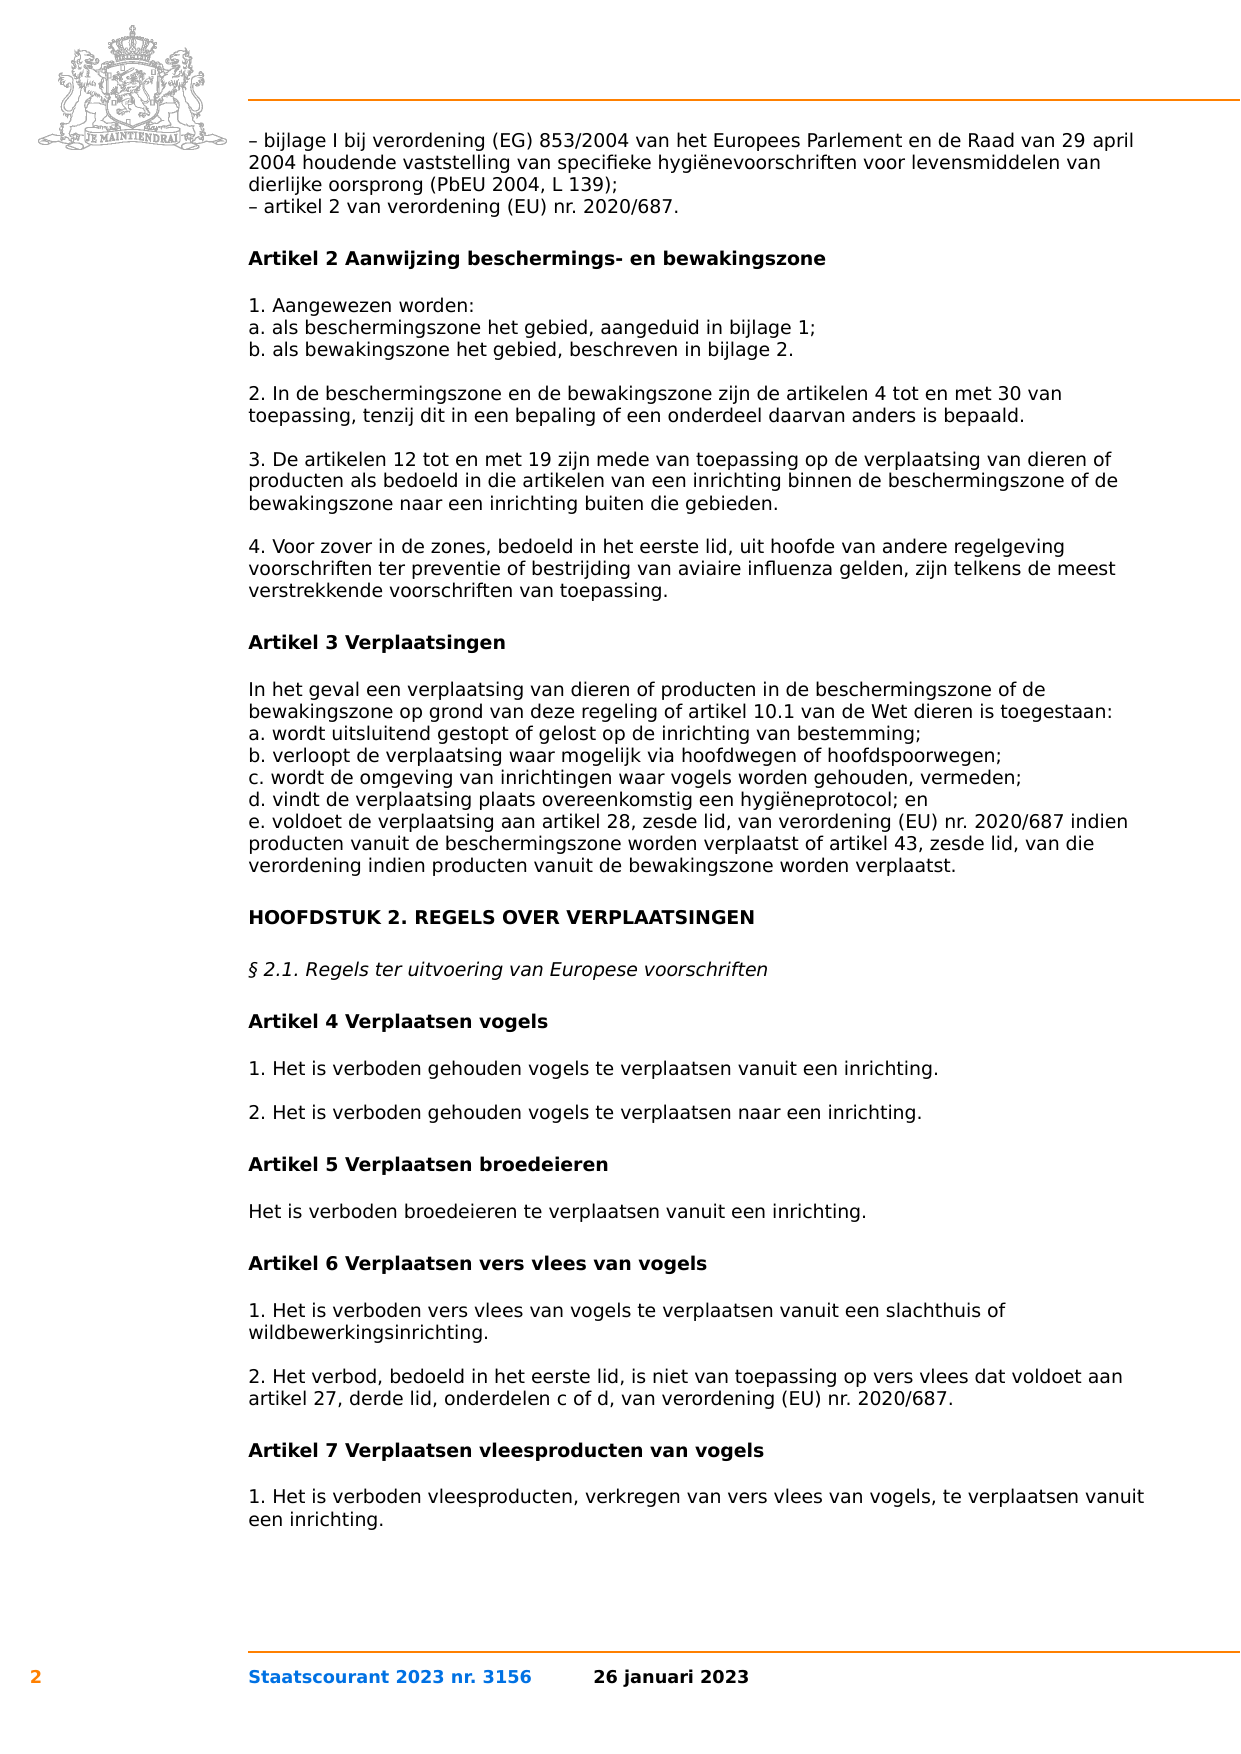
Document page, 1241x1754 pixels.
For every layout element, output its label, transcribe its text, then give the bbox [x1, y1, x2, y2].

text In het geval een verplaatsing van dieren of producten in de beschermingszone of de bewakingszone op grond van deze regeling of artikel 10.1 van de Wet dieren is toegestaan: [248, 679, 1163, 723]
subtitle HOOFDSTUK 2. REGELS OVER VERPLAATSINGEN [248, 907, 1163, 929]
text 1. Het is verboden gehouden vogels te verplaatsen vanuit een inrichting. [248, 1058, 1163, 1080]
text 4. Voor zover in de zones, bedoeld in het eerste lid, uit hoofde van andere regelgeving voorschriften ter preventie of bestrijding van aviaire influenza gelden, zijn telkens de meest verstrekkende voorschriften van toepassing. [248, 536, 1163, 602]
text b. als bewakingszone het gebied, beschreven in bijlage 2. [248, 339, 1163, 361]
text 1. Het is verboden vers vlees van vogels te verplaatsen vanuit een slachthuis of wildbewerkingsinrichting. [248, 1300, 1163, 1344]
text e. voldoet de verplaatsing aan artikel 28, zesde lid, van verordening (EU) nr. 2020/687 indien producten vanuit de beschermingszone worden verplaatst of artikel 43, zesde lid, van die verordening indien producten vanuit de bewakingszone worden verplaatst. [248, 811, 1163, 877]
text 3. De artikelen 12 tot en met 19 zijn mede van toepassing op de verplaatsing van dieren of producten als bedoeld in die artikelen van een inrichting binnen de beschermingszone of de bewakingszone naar een inrichting buiten die gebieden. [248, 448, 1163, 514]
text 2. Het verbod, bedoeld in het eerste lid, is niet van toepassing op vers vlees dat voldoet aan artikel 27, derde lid, onderdelen c of d, van verordening (EU) nr. 2020/687. [248, 1366, 1163, 1409]
text 2. Het is verboden gehouden vogels te verplaatsen naar een inrichting. [248, 1102, 1163, 1124]
text c. wordt de omgeving van inrichtingen waar vogels worden gehouden, vermeden; [248, 767, 1163, 789]
text – bijlage I bij verordening (EG) 853/2004 van het Europees Parlement en de Raad van 29 april 2004 houdende vaststelling van specifieke hygiënevoorschriften voor levensmiddelen van dierlijke oorsprong (PbEU 2004, L 139); [248, 130, 1163, 196]
text – artikel 2 van verordening (EU) nr. 2020/687. [248, 196, 1163, 218]
subtitle Artikel 3 Verplaatsingen [248, 632, 1163, 654]
text 1. Het is verboden vleesproducten, verkregen van vers vlees van vogels, te verplaatsen vanuit een inrichting. [248, 1486, 1163, 1530]
subtitle § 2.1. Regels ter uitvoering van Europese voorschriften [248, 959, 1163, 981]
subtitle Artikel 2 Aanwijzing beschermings- en bewakingszone [248, 248, 1163, 270]
subtitle Artikel 4 Verplaatsen vogels [248, 1011, 1163, 1033]
text b. verloopt de verplaatsing waar mogelijk via hoofdwegen of hoofdspoorwegen; [248, 745, 1163, 767]
subtitle Artikel 7 Verplaatsen vleesproducten van vogels [248, 1439, 1163, 1461]
text d. vindt de verplaatsing plaats overeenkomstig een hygiëneprotocol; en [248, 789, 1163, 811]
text Het is verboden broedeieren te verplaatsen vanuit een inrichting. [248, 1201, 1163, 1223]
picture [38, 25, 227, 150]
subtitle Artikel 6 Verplaatsen vers vlees van vogels [248, 1253, 1163, 1275]
text 2. In de beschermingszone en de bewakingszone zijn de artikelen 4 tot en met 30 van toepassing, tenzij dit in een bepaling of een onderdeel daarvan anders is bepaald. [248, 383, 1163, 427]
text a. als beschermingszone het gebied, aangeduid in bijlage 1; [248, 317, 1163, 339]
subtitle Artikel 5 Verplaatsen broedeieren [248, 1154, 1163, 1176]
text 1. Aangewezen worden: [248, 295, 1163, 317]
text a. wordt uitsluitend gestopt of gelost op de inrichting van bestemming; [248, 723, 1163, 745]
